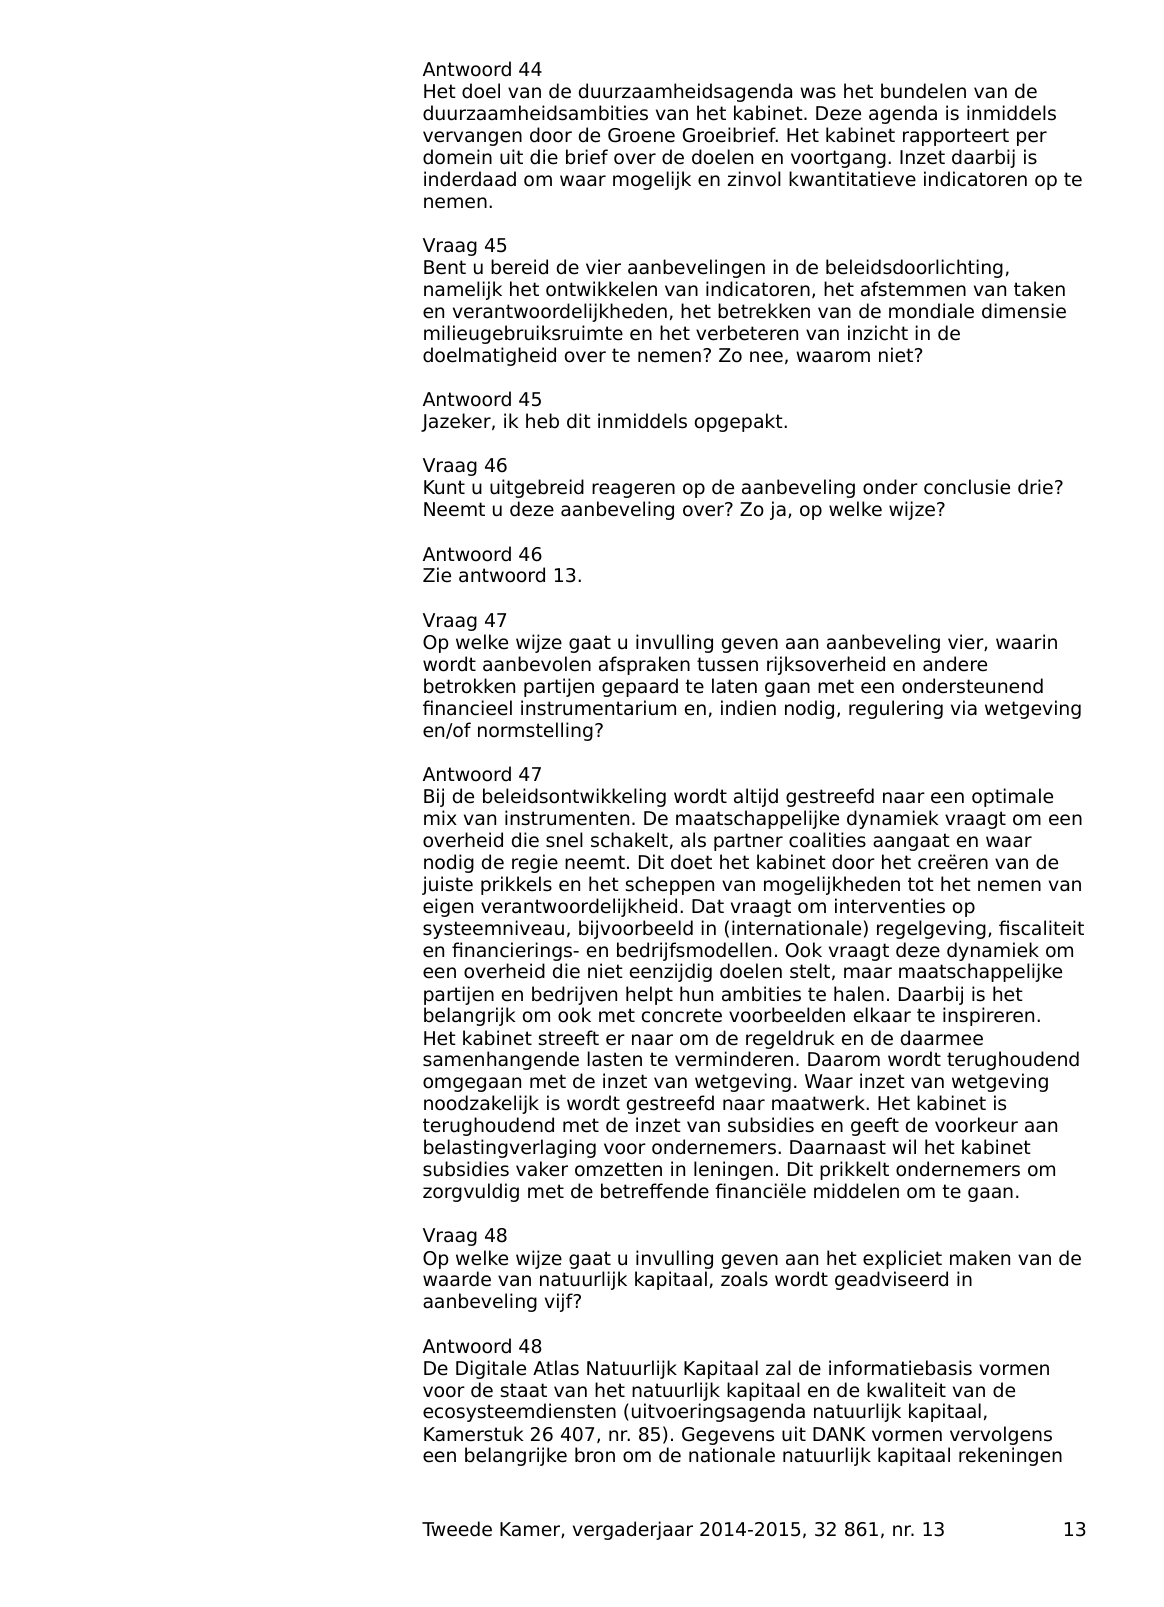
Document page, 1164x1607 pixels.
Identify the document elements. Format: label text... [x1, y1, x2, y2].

text Antwoord 47 [422, 764, 1087, 786]
text Bent u bereid de vier aanbevelingen in de beleidsdoorlichting, namelijk het ontwikkelen van indicatoren, het afstemmen van taken en verantwoordelijkheden, het betrekken van de mondiale dimensie milieugebruiksruimte en het verbeteren van inzicht in de doelmatigheid over te nemen? Zo nee, waarom niet? [422, 257, 1087, 367]
text Op welke wijze gaat u invulling geven aan aanbeveling vier, waarin wordt aanbevolen afspraken tussen rijksoverheid en andere betrokken partijen gepaard te laten gaan met een ondersteunend financieel instrumentarium en, indien nodig, regulering via wetgeving en/of normstelling? [422, 632, 1087, 741]
text Op welke wijze gaat u invulling geven aan het expliciet maken van de waarde van natuurlijk kapitaal, zoals wordt geadviseerd in aanbeveling vijf? [422, 1247, 1087, 1313]
text Antwoord 48 [422, 1336, 1087, 1357]
text Antwoord 44 [422, 59, 1087, 81]
text Vraag 46 [422, 455, 1087, 477]
text Vraag 47 [422, 609, 1087, 632]
text Het kabinet streeft er naar om de regeldruk en de daarmee samenhangende lasten te verminderen. Daarom wordt terughoudend omgegaan met de inzet van wetgeving. Waar inzet van wetgeving noodzakelijk is wordt gestreefd naar maatwerk. Het kabinet is terughoudend met de inzet van subsidies en geeft de voorkeur aan belastingverlaging voor ondernemers. Daarnaast wil het kabinet subsidies vaker omzetten in leningen. Dit prikkelt ondernemers om zorgvuldig met de betreffende financiële middelen om te gaan. [422, 1027, 1087, 1203]
text Antwoord 45 [422, 389, 1087, 411]
text Antwoord 46 [422, 543, 1087, 565]
text Bij de beleidsontwikkeling wordt altijd gestreefd naar een optimale mix van instrumenten. De maatschappelijke dynamiek vraagt om een overheid die snel schakelt, als partner coalities aangaat en waar nodig de regie neemt. Dit doet het kabinet door het creëren van de juiste prikkels en het scheppen van mogelijkheden tot het nemen van eigen verantwoordelijkheid. Dat vraagt om interventies op systeemniveau, bijvoorbeeld in (internationale) regelgeving, fiscaliteit en financierings- en bedrijfsmodellen. Ook vraagt deze dynamiek om een overheid die niet eenzijdig doelen stelt, maar maatschappelijke partijen en bedrijven helpt hun ambities te halen. Daarbij is het belangrijk om ook met concrete voorbeelden elkaar te inspireren. [422, 786, 1087, 1027]
text De Digitale Atlas Natuurlijk Kapitaal zal de informatiebasis vormen voor de staat van het natuurlijk kapitaal en de kwaliteit van de ecosysteemdiensten (uitvoeringsagenda natuurlijk kapitaal, Kamerstuk 26 407, nr. 85). Gegevens uit DANK vormen vervolgens een belangrijke bron om de nationale natuurlijk kapitaal rekeningen [422, 1357, 1087, 1467]
text Vraag 48 [422, 1225, 1087, 1247]
text Het doel van de duurzaamheidsagenda was het bundelen van de duurzaamheidsambities van het kabinet. Deze agenda is inmiddels vervangen door de Groene Groeibrief. Het kabinet rapporteert per domein uit die brief over de doelen en voortgang. Inzet daarbij is inderdaad om waar mogelijk en zinvol kwantitatieve indicatoren op te nemen. [422, 81, 1087, 213]
text Zie antwoord 13. [422, 565, 1087, 587]
text Kunt u uitgebreid reageren op de aanbeveling onder conclusie drie? Neemt u deze aanbeveling over? Zo ja, op welke wijze? [422, 477, 1087, 521]
text Jazeker, ik heb dit inmiddels opgepakt. [422, 411, 1087, 433]
text Vraag 45 [422, 235, 1087, 257]
